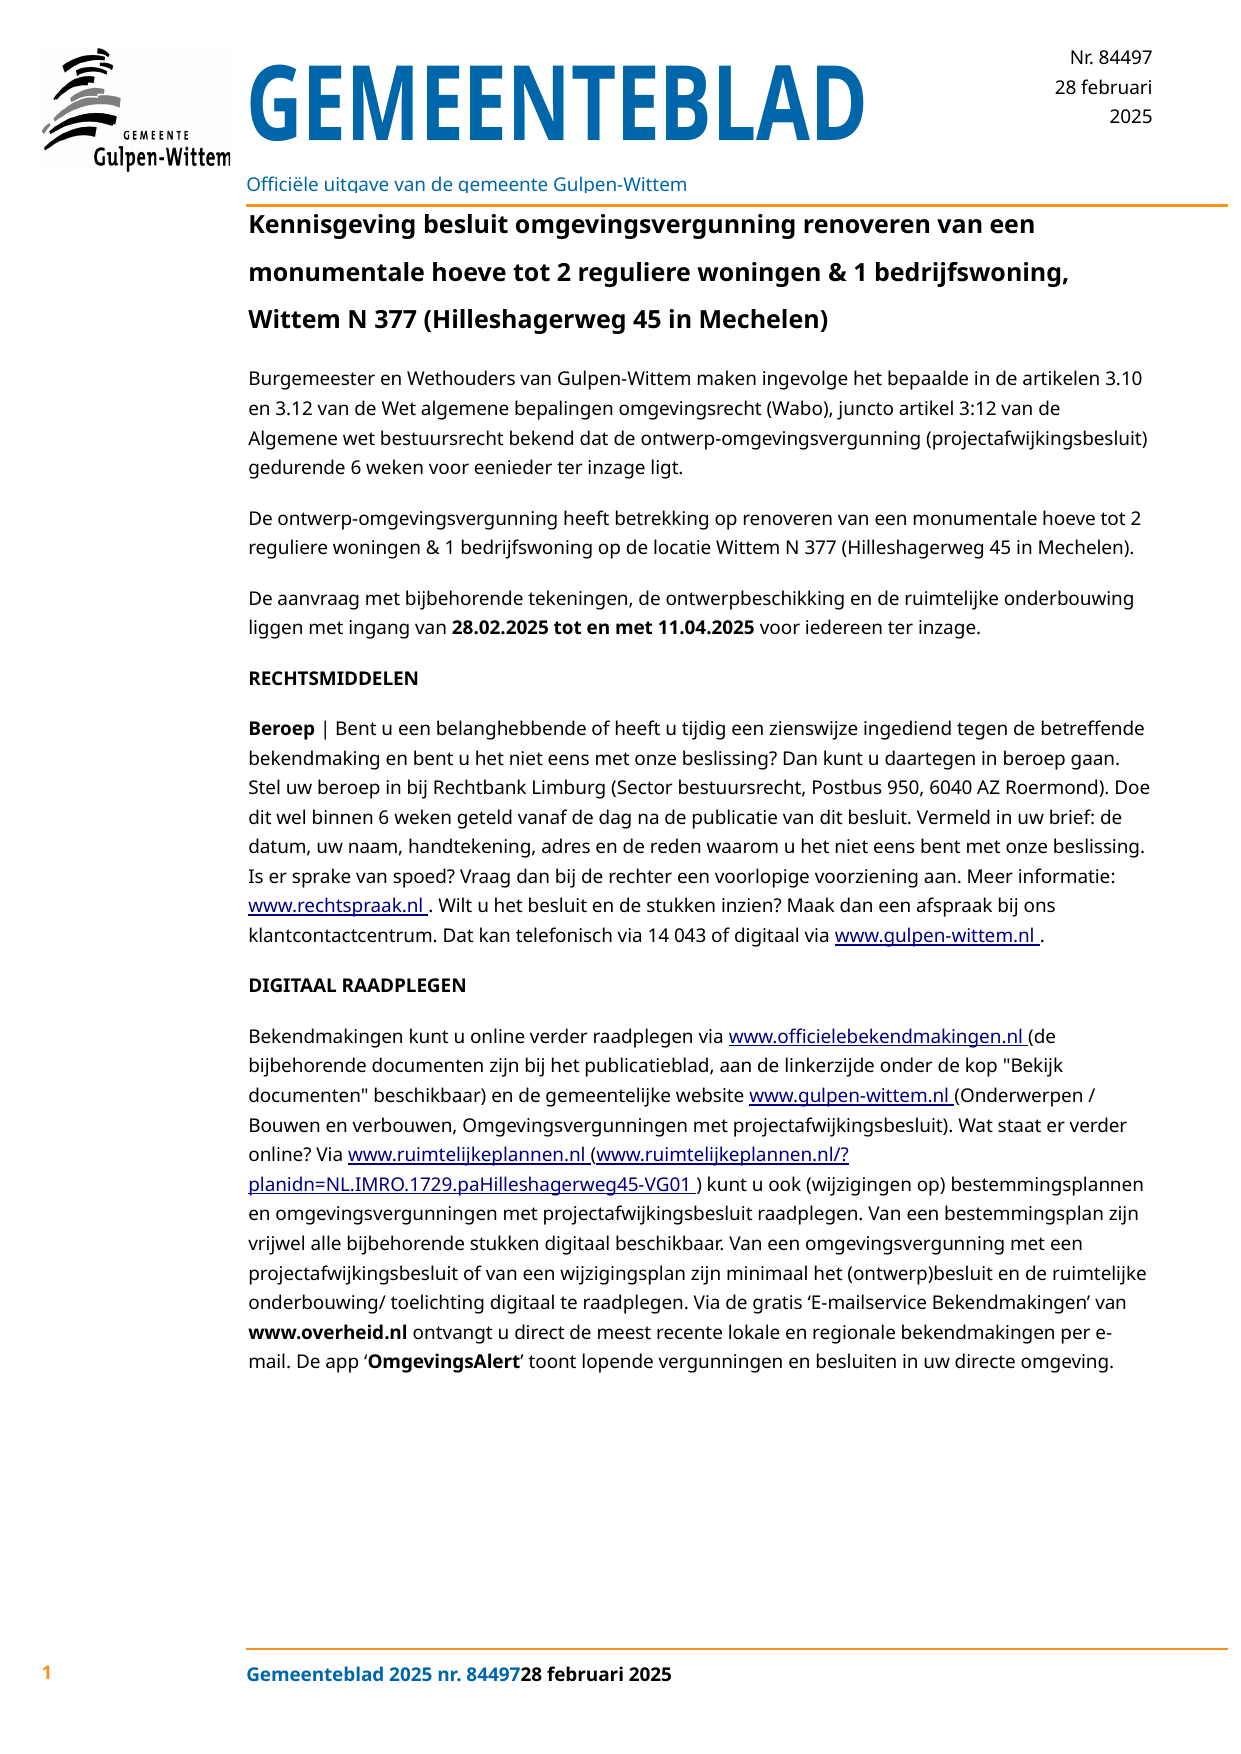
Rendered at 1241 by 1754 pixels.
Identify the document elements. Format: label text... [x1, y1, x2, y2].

picture [41, 47, 231, 172]
text De ontwerp-omgevingsvergunning heeft betrekking op renoveren van een monumentale hoeve tot 2 reguliere woningen & 1 bedrijfswoning op de locatie Wittem N 377 (Hilleshagerweg 45 in Mechelen). [248, 505, 1152, 560]
text Kennisgeving besluit omgevingsvergunning renoveren van een monumentale hoeve tot 2 reguliere woningen & 1 bedrijfswoning, Wittem N 377 (Hilleshagerweg 45 in Mechelen) [248, 207, 1152, 336]
text Burgemeester en Wethouders van Gulpen-Wittem maken ingevolge het bepaalde in de artikelen 3.10 en 3.12 van de Wet algemene bepalingen omgevingsrecht (Wabo), juncto artikel 3:12 van de Algemene wet bestuursrecht bekend dat de ontwerp-omgevingsvergunning (projectafwijkingsbesluit) gedurende 6 weken voor eenieder ter inzage ligt. [248, 366, 1152, 480]
text DIGITAAL RAADPLEGEN [248, 973, 1152, 998]
text RECHTSMIDDELEN [248, 665, 1152, 690]
text Bekendmakingen kunt u online verder raadplegen via www.officielebekendmakingen.nl (de bijbehorende documenten zijn bij het publicatieblad, aan de linkerzijde onder de kop "Bekijk documenten" beschikbaar) en de gemeentelijke website www.gulpen-wittem.nl (Onderwerpen / Bouwen en verbouwen, Omgevingsvergunningen met projectafwijkingsbesluit). Wat staat er verder online? Via www.ruimtelijkeplannen.nl (www.ruimtelijkeplannen.nl/?planidn=NL.IMRO.1729.paHilleshagerweg45-VG01 ) kunt u ook (wijzigingen op) bestemmingsplannen en omgevingsvergunningen met projectafwijkingsbesluit raadplegen. Van een bestemmingsplan zijn vrijwel alle bijbehorende stukken digitaal beschikbaar. Van een omgevingsvergunning met een projectafwijkingsbesluit of van een wijzigingsplan zijn minimaal het (ontwerp)besluit en de ruimtelijke onderbouwing/ toelichting digitaal te raadplegen. Via de gratis ‘E-mailservice Bekendmakingen’ van www.overheid.nl ontvangt u direct de meest recente lokale en regionale bekendmakingen per e-mail. De app ‘OmgevingsAlert’ toont lopende vergunningen en besluiten in uw directe omgeving. [248, 1023, 1152, 1374]
text Beroep | Bent u een belanghebbende of heeft u tijdig een zienswijze ingediend tegen de betreffende bekendmaking en bent u het niet eens met onze beslissing? Dan kunt u daartegen in beroep gaan. Stel uw beroep in bij Rechtbank Limburg (Sector bestuursrecht, Postbus 950, 6040 AZ Roermond). Doe dit wel binnen 6 weken geteld vanaf de dag na de publicatie van dit besluit. Vermeld in uw brief: de datum, uw naam, handtekening, adres en de reden waarom u het niet eens bent met onze beslissing. Is er sprake van spoed? Vraag dan bij de rechter een voorlopige voorziening aan. Meer informatie: www.rechtspraak.nl . Wilt u het besluit en de stukken inzien? Maak dan een afspraak bij ons klantcontactcentrum. Dat kan telefonisch via 14 043 of digitaal via www.gulpen-wittem.nl . [248, 715, 1152, 948]
text De aanvraag met bijbehorende tekeningen, de ontwerpbeschikking en de ruimtelijke onderbouwing liggen met ingang van 28.02.2025 tot en met 11.04.2025 voor iedereen ter inzage. [248, 585, 1152, 640]
